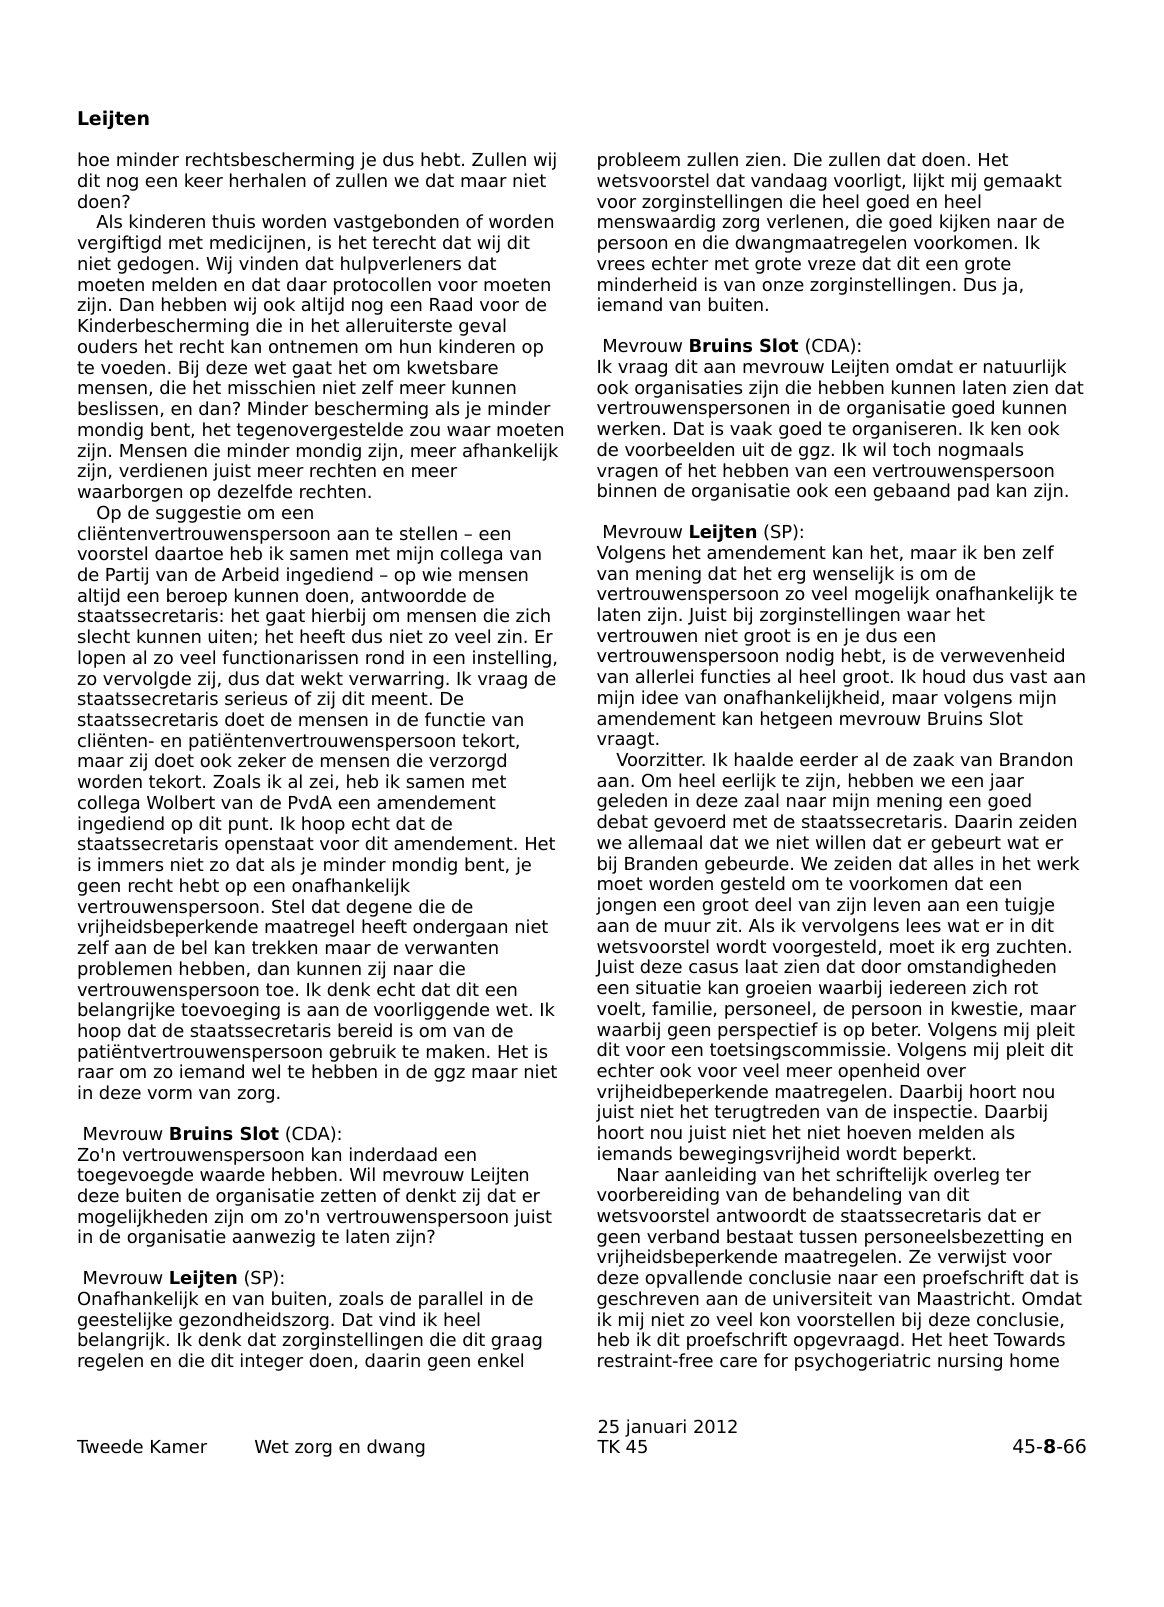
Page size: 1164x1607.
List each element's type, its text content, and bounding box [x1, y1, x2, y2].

text hoe minder rechtsbescherming je dus hebt. Zullen wij dit nog een keer herhalen of zullen we dat maar niet doen? [77, 150, 567, 212]
text Op de suggestie om een cliëntenvertrouwenspersoon aan te stellen – een voorstel daartoe heb ik samen met mijn collega van de Partij van de Arbeid ingediend – op wie mensen altijd een beroep kunnen doen, antwoordde de staatssecretaris: het gaat hierbij om mensen die zich slecht kunnen uiten; het heeft dus niet zo veel zin. Er lopen al zo veel functionarissen rond in een instelling, zo vervolgde zij, dus dat wekt verwarring. Ik vraag de staatssecretaris serieus of zij dit meent. De staatssecretaris doet de mensen in de functie van cliënten- en patiëntenvertrouwenspersoon tekort, maar zij doet ook zeker de mensen die verzorgd worden tekort. Zoals ik al zei, heb ik samen met collega Wolbert van de PvdA een amendement ingediend op dit punt. Ik hoop echt dat de staatssecretaris openstaat voor dit amendement. Het is immers niet zo dat als je minder mondig bent, je geen recht hebt op een onafhankelijk vertrouwenspersoon. Stel dat degene die de vrijheidsbeperkende maatregel heeft ondergaan niet zelf aan de bel kan trekken maar de verwanten problemen hebben, dan kunnen zij naar die vertrouwenspersoon toe. Ik denk echt dat dit een belangrijke toevoeging is aan de voorliggende wet. Ik hoop dat de staatssecretaris bereid is om van de patiëntvertrouwenspersoon gebruik te maken. Het is raar om zo iemand wel te hebben in de ggz maar niet in deze vorm van zorg. [77, 503, 567, 1104]
text Voorzitter. Ik haalde eerder al de zaak van Brandon aan. Om heel eerlijk te zijn, hebben we een jaar geleden in deze zaal naar mijn mening een goed debat gevoerd met de staatssecretaris. Daarin zeiden we allemaal dat we niet willen dat er gebeurt wat er bij Branden gebeurde. We zeiden dat alles in het werk moet worden gesteld om te voorkomen dat een jongen een groot deel van zijn leven aan een tuigje aan de muur zit. Als ik vervolgens lees wat er in dit wetsvoorstel wordt voorgesteld, moet ik erg zuchten. Juist deze casus laat zien dat door omstandigheden een situatie kan groeien waarbij iedereen zich rot voelt, familie, personeel, de persoon in kwestie, maar waarbij geen perspectief is op beter. Volgens mij pleit dit voor een toetsingscommissie. Volgens mij pleit dit echter ook voor veel meer openheid over vrijheidbeperkende maatregelen. Daarbij hoort nou juist niet het terugtreden van de inspectie. Daarbij hoort nou juist niet het niet hoeven melden als iemands bewegingsvrijheid wordt beperkt. [596, 750, 1087, 1164]
text Als kinderen thuis worden vastgebonden of worden vergiftigd met medicijnen, is het terecht dat wij dit niet gedogen. Wij vinden dat hulpverleners dat moeten melden en dat daar protocollen voor moeten zijn. Dan hebben wij ook altijd nog een Raad voor de Kinderbescherming die in het alleruiterste geval ouders het recht kan ontnemen om hun kinderen op te voeden. Bij deze wet gaat het om kwetsbare mensen, die het misschien niet zelf meer kunnen beslissen, en dan? Minder bescherming als je minder mondig bent, het tegenovergestelde zou waar moeten zijn. Mensen die minder mondig zijn, meer afhankelijk zijn, verdienen juist meer rechten en meer waarborgen op dezelfde rechten. [77, 212, 567, 503]
text Mevrouw Bruins Slot (CDA): [596, 336, 1087, 357]
text Mevrouw Bruins Slot (CDA): [77, 1124, 567, 1144]
text Mevrouw Leijten (SP): [77, 1268, 567, 1289]
text Naar aanleiding van het schriftelijk overleg ter voorbereiding van de behandeling van dit wetsvoorstel antwoordt de staatssecretaris dat er geen verband bestaat tussen personeelsbezetting en vrijheidsbeperkende maatregelen. Ze verwijst voor deze opvallende conclusie naar een proefschrift dat is geschreven aan de universiteit van Maastricht. Omdat ik mij niet zo veel kon voorstellen bij deze conclusie, heb ik dit proefschrift opgevraagd. Het heet Towards restraint-free care for psychogeriatric nursing home [596, 1164, 1087, 1372]
text Onafhankelijk en van buiten, zoals de parallel in de geestelijke gezondheidszorg. Dat vind ik heel belangrijk. Ik denk dat zorginstellingen die dit graag regelen en die dit integer doen, daarin geen enkel [77, 1289, 567, 1372]
text Volgens het amendement kan het, maar ik ben zelf van mening dat het erg wenselijk is om de vertrouwenspersoon zo veel mogelijk onafhankelijk te laten zijn. Juist bij zorginstellingen waar het vertrouwen niet groot is en je dus een vertrouwenspersoon nodig hebt, is de verwevenheid van allerlei functies al heel groot. Ik houd dus vast aan mijn idee van onafhankelijkheid, maar volgens mijn amendement kan hetgeen mevrouw Bruins Slot vraagt. [596, 543, 1087, 750]
text probleem zullen zien. Die zullen dat doen. Het wetsvoorstel dat vandaag voorligt, lijkt mij gemaakt voor zorginstellingen die heel goed en heel menswaardig zorg verlenen, die goed kijken naar de persoon en die dwangmaatregelen voorkomen. Ik vrees echter met grote vreze dat dit een grote minderheid is van onze zorginstellingen. Dus ja, iemand van buiten. [596, 150, 1087, 316]
text Ik vraag dit aan mevrouw Leijten omdat er natuurlijk ook organisaties zijn die hebben kunnen laten zien dat vertrouwenspersonen in de organisatie goed kunnen werken. Dat is vaak goed te organiseren. Ik ken ook de voorbeelden uit de ggz. Ik wil toch nogmaals vragen of het hebben van een vertrouwenspersoon binnen de organisatie ook een gebaand pad kan zijn. [596, 357, 1087, 502]
text Zo'n vertrouwenspersoon kan inderdaad een toegevoegde waarde hebben. Wil mevrouw Leijten deze buiten de organisatie zetten of denkt zij dat er mogelijkheden zijn om zo'n vertrouwenspersoon juist in de organisatie aanwezig te laten zijn? [77, 1144, 567, 1248]
text Mevrouw Leijten (SP): [596, 522, 1087, 543]
